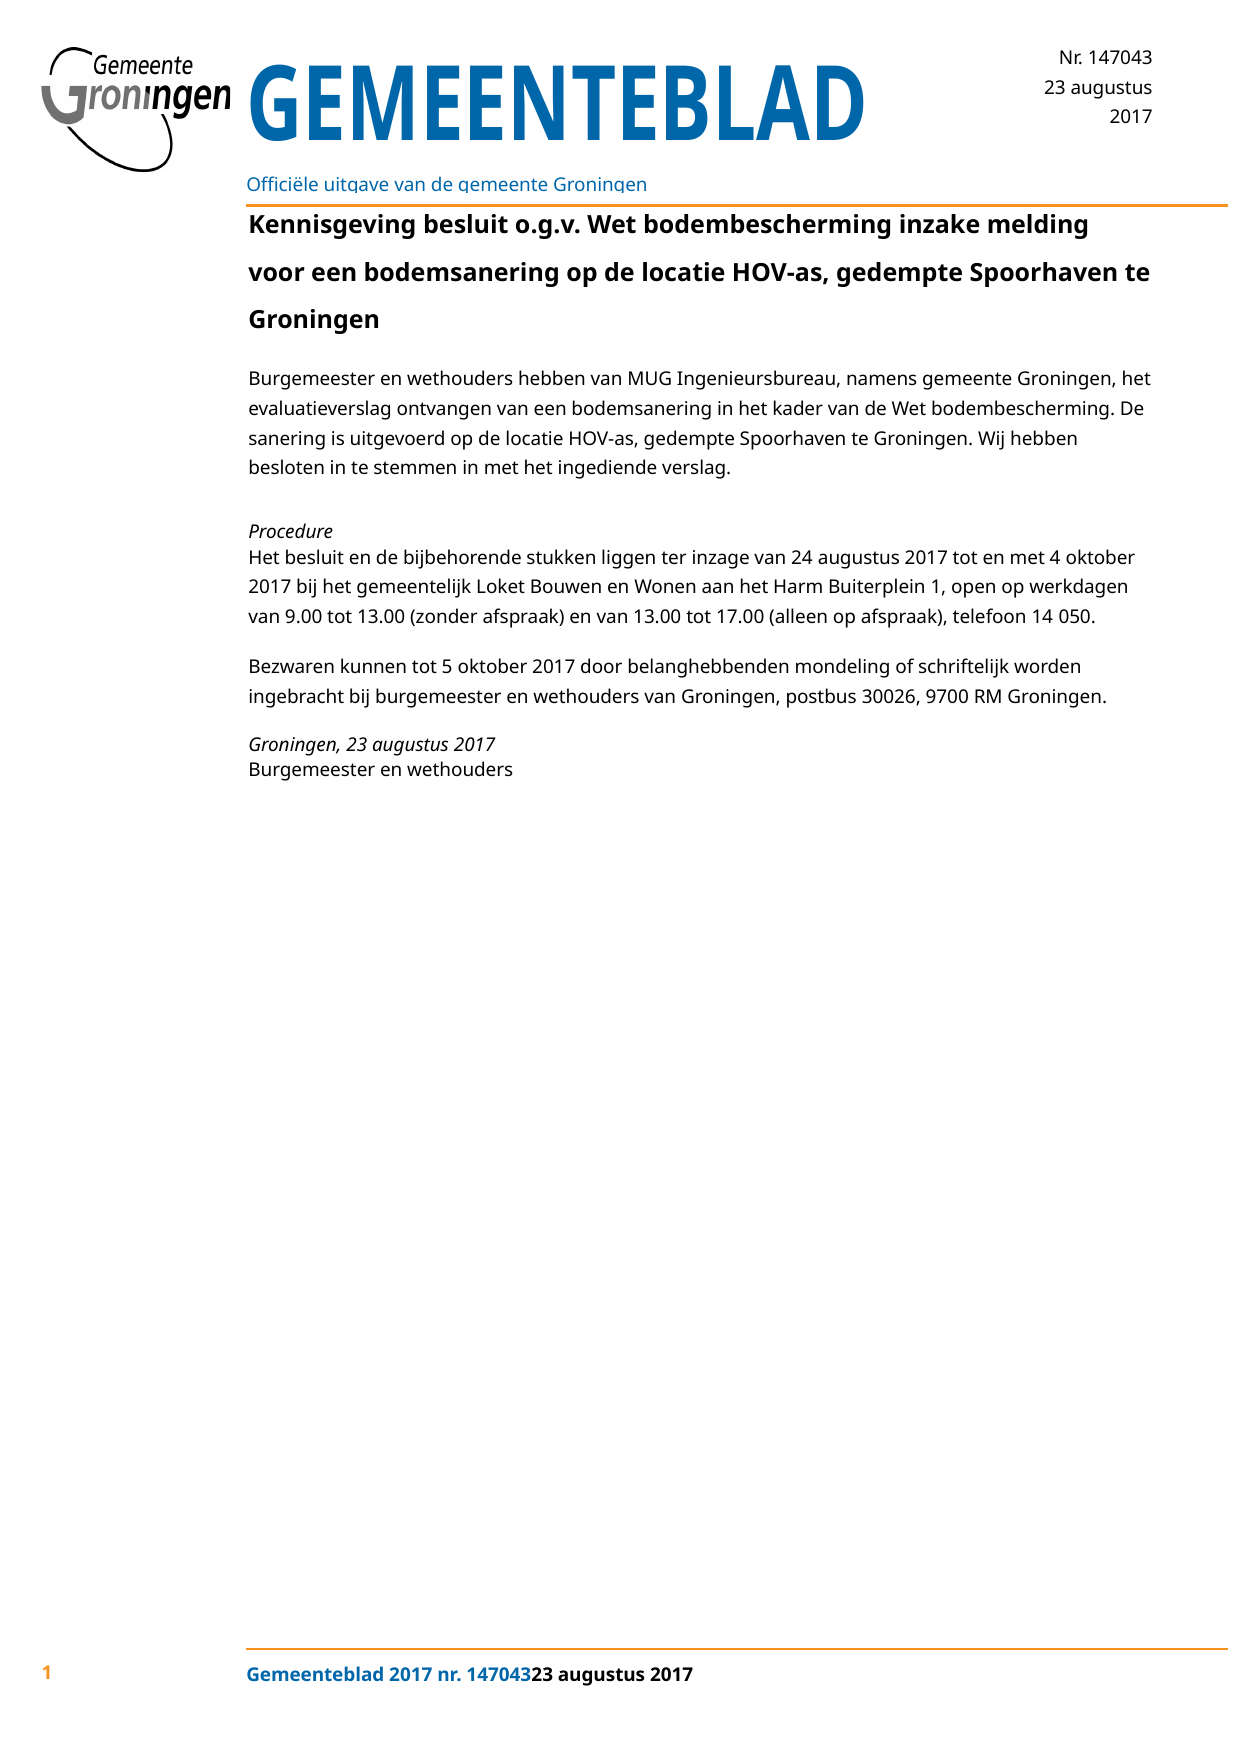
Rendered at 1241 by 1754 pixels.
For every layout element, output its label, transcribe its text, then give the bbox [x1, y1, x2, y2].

picture [41, 47, 231, 172]
text Groningen, 23 augustus 2017 [248, 731, 1152, 757]
text Burgemeester en wethouders [248, 757, 1152, 782]
text Bezwaren kunnen tot 5 oktober 2017 door belanghebbenden mondeling of schriftelijk worden ingebracht bij burgemeester en wethouders van Groningen, postbus 30026, 9700 RM Groningen. [248, 653, 1152, 709]
text Kennisgeving besluit o.g.v. Wet bodembescherming inzake melding voor een bodemsanering op de locatie HOV-as, gedempte Spoorhaven te Groningen [248, 207, 1152, 336]
text Burgemeester en wethouders hebben van MUG Ingenieursbureau, namens gemeente Groningen, het evaluatieverslag ontvangen van een bodemsanering in het kader van de Wet bodembescherming. De sanering is uitgevoerd op de locatie HOV-as, gedempte Spoorhaven te Groningen. Wij hebben besloten in te stemmen in met het ingediende verslag. [248, 366, 1152, 480]
text Het besluit en de bijbehorende stukken liggen ter inzage van 24 augustus 2017 tot en met 4 oktober 2017 bij het gemeentelijk Loket Bouwen en Wonen aan het Harm Buiterplein 1, open op werkdagen van 9.00 tot 13.00 (zonder afspraak) en van 13.00 tot 17.00 (alleen op afspraak), telefoon 14 050. [248, 544, 1152, 629]
text Procedure [248, 518, 1152, 544]
